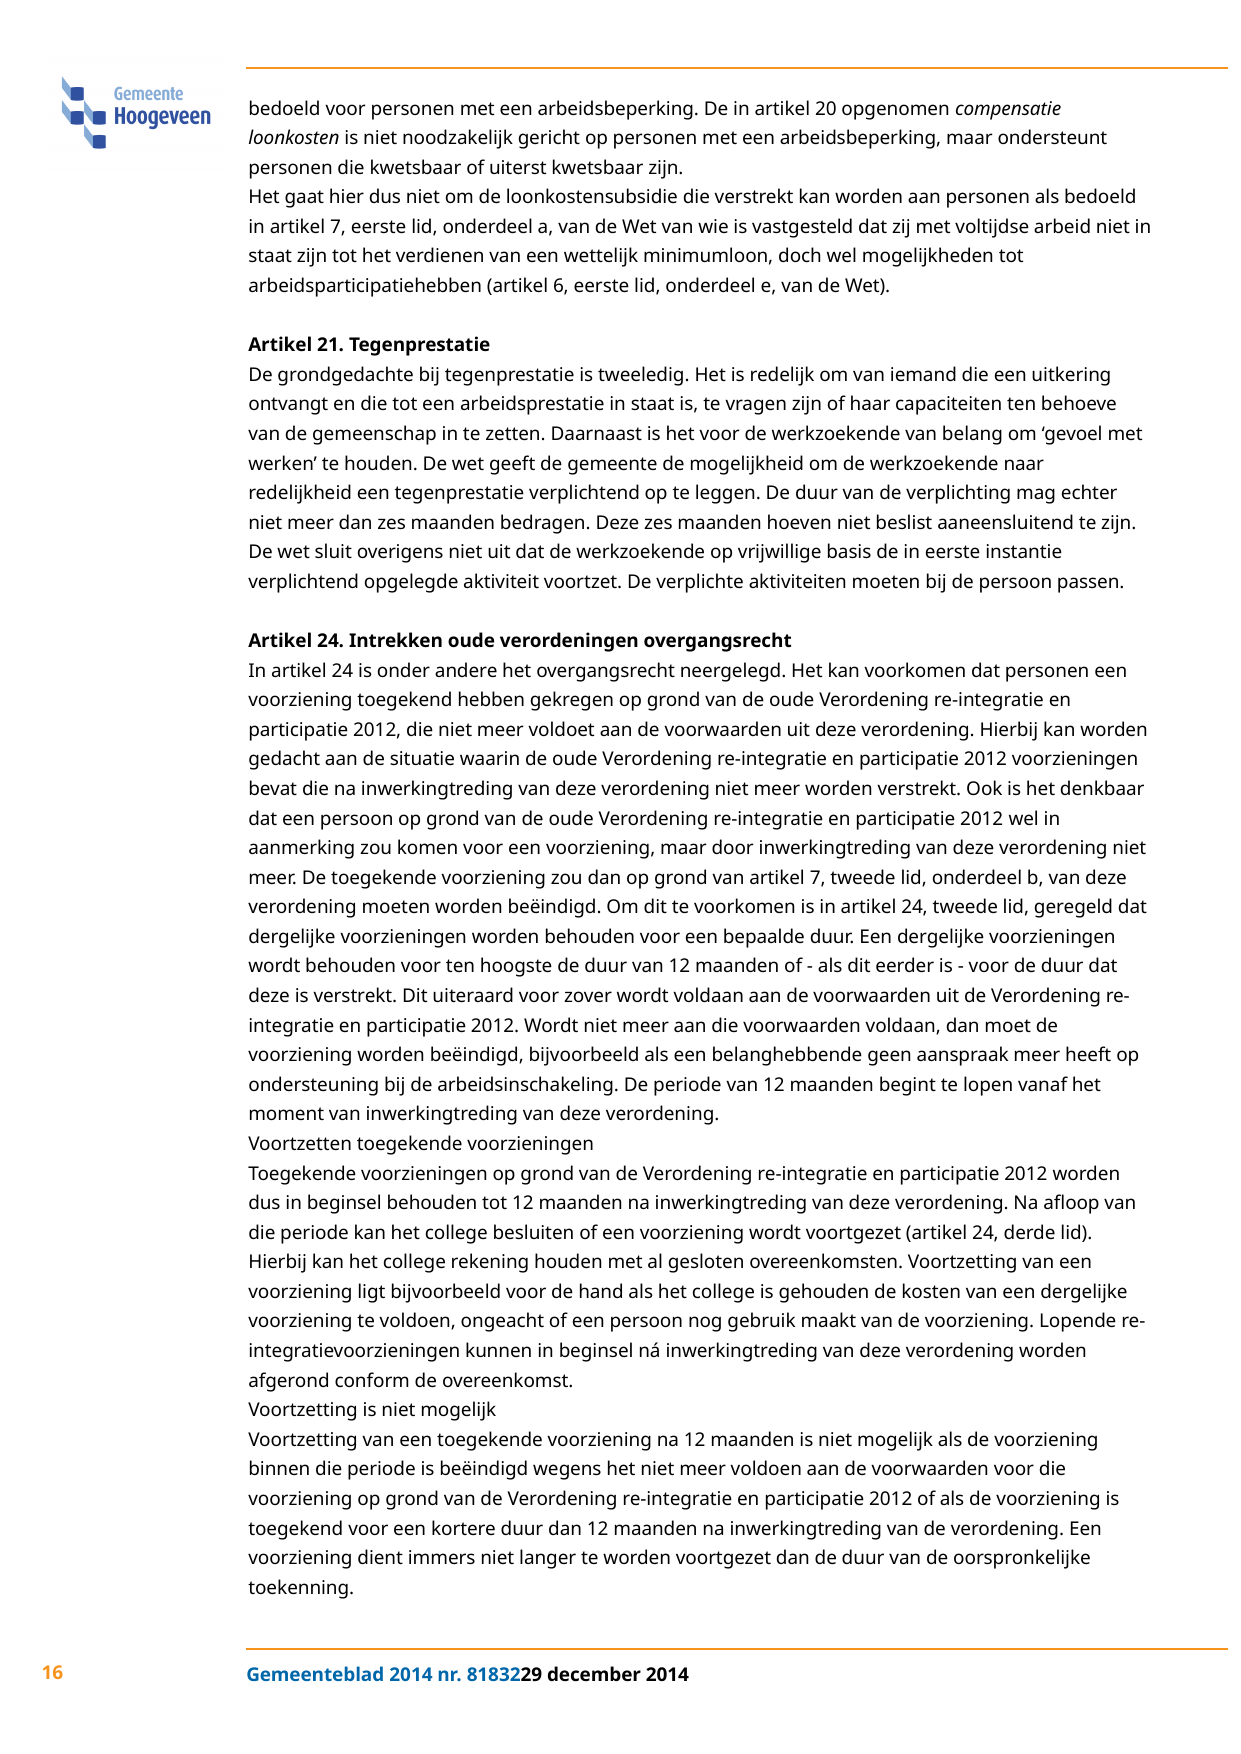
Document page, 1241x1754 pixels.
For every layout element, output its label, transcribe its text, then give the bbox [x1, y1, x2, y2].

text De grondgedachte bij tegenprestatie is tweeledig. Het is redelijk om van iemand die een uitkering ontvangt en die tot een arbeidsprestatie in staat is, te vragen zijn of haar capaciteiten ten behoeve van de gemeenschap in te zetten. Daarnaast is het voor de werkzoekende van belang om ‘gevoel met werken’ te houden. De wet geeft de gemeente de mogelijkheid om de werkzoekende naar redelijkheid een tegenprestatie verplichtend op te leggen. De duur van de verplichting mag echter niet meer dan zes maanden bedragen. Deze zes maanden hoeven niet beslist aaneensluitend te zijn. De wet sluit overigens niet uit dat de werkzoekende op vrijwillige basis de in eerste instantie verplichtend opgelegde aktiviteit voortzet. De verplichte aktiviteiten moeten bij de persoon passen. [248, 361, 1152, 594]
text Voortzetting is niet mogelijk [248, 1396, 1152, 1422]
text In artikel 24 is onder andere het overgangsrecht neergelegd. Het kan voorkomen dat personen een voorziening toegekend hebben gekregen op grond van de oude Verordening re-integratie en participatie 2012, die niet meer voldoet aan de voorwaarden uit deze verordening. Hierbij kan worden gedacht aan de situatie waarin de oude Verordening re-integratie en participatie 2012 voorzieningen bevat die na inwerkingtreding van deze verordening niet meer worden verstrekt. Ook is het denkbaar dat een persoon op grond van de oude Verordening re-integratie en participatie 2012 wel in aanmerking zou komen voor een voorziening, maar door inwerkingtreding van deze verordening niet meer. De toegekende voorziening zou dan op grond van artikel 7, tweede lid, onderdeel b, van deze verordening moeten worden beëindigd. Om dit te voorkomen is in artikel 24, tweede lid, geregeld dat dergelijke voorzieningen worden behouden voor een bepaalde duur. Een dergelijke voorzieningen wordt behouden voor ten hoogste de duur van 12 maanden of - als dit eerder is - voor de duur dat deze is verstrekt. Dit uiteraard voor zover wordt voldaan aan de voorwaarden uit de Verordening re-integratie en participatie 2012. Wordt niet meer aan die voorwaarden voldaan, dan moet de voorziening worden beëindigd, bijvoorbeeld als een belanghebbende geen aanspraak meer heeft op ondersteuning bij de arbeidsinschakeling. De periode van 12 maanden begint te lopen vanaf het moment van inwerkingtreding van deze verordening. [248, 657, 1152, 1126]
text Het gaat hier dus niet om de loonkostensubsidie die verstrekt kan worden aan personen als bedoeld in artikel 7, eerste lid, onderdeel a, van de Wet van wie is vastgesteld dat zij met voltijdse arbeid niet in staat zijn tot het verdienen van een wettelijk minimumloon, doch wel mogelijkheden tot arbeidsparticipatiehebben (artikel 6, eerste lid, onderdeel e, van de Wet). [248, 183, 1152, 298]
text Artikel 24. Intrekken oude verordeningen overgangsrecht [248, 627, 1152, 653]
text Voortzetting van een toegekende voorziening na 12 maanden is niet mogelijk als de voorziening binnen die periode is beëindigd wegens het niet meer voldoen aan de voorwaarden voor die voorziening op grond van de Verordening re-integratie en participatie 2012 of als de voorziening is toegekend voor een kortere duur dan 12 maanden na inwerkingtreding van de verordening. Een voorziening dient immers niet langer te worden voortgezet dan de duur van de oorspronkelijke toekenning. [248, 1426, 1152, 1600]
text Toegekende voorzieningen op grond van de Verordening re-integratie en participatie 2012 worden dus in beginsel behouden tot 12 maanden na inwerkingtreding van deze verordening. Na afloop van die periode kan het college besluiten of een voorziening wordt voortgezet (artikel 24, derde lid). Hierbij kan het college rekening houden met al gesloten overeenkomsten. Voortzetting van een voorziening ligt bijvoorbeeld voor de hand als het college is gehouden de kosten van een dergelijke voorziening te voldoen, ongeacht of een persoon nog gebruik maakt van de voorziening. Lopende re-integratievoorzieningen kunnen in beginsel ná inwerkingtreding van deze verordening worden afgerond conform de overeenkomst. [248, 1160, 1152, 1393]
text bedoeld voor personen met een arbeidsbeperking. De in artikel 20 opgenomen compensatie loonkosten is niet noodzakelijk gericht op personen met een arbeidsbeperking, maar ondersteunt personen die kwetsbaar of uiterst kwetsbaar zijn. [248, 95, 1152, 180]
text Artikel 21. Tegenprestatie [248, 331, 1152, 357]
text Voortzetten toegekende voorzieningen [248, 1130, 1152, 1156]
picture [41, 47, 231, 172]
